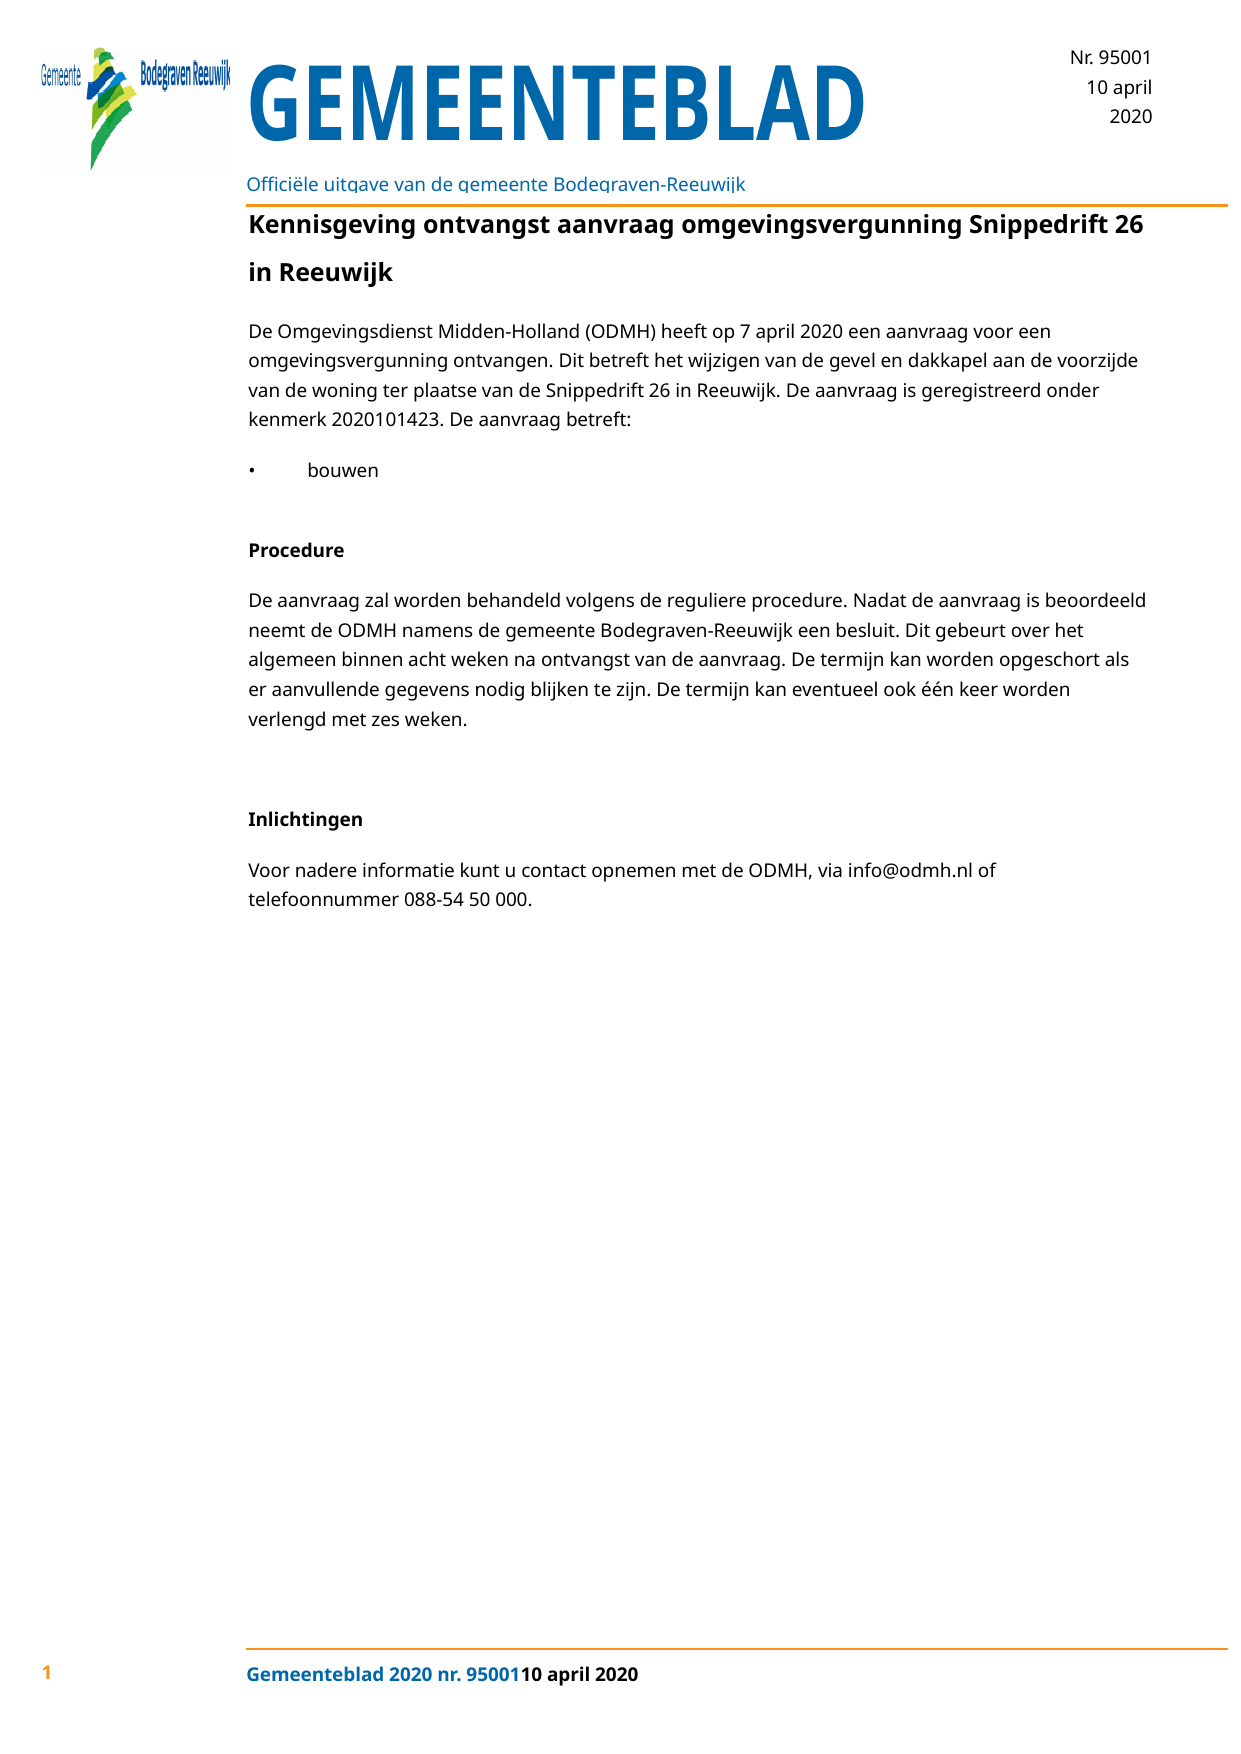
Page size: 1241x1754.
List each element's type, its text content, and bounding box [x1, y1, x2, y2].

picture [41, 47, 231, 172]
list bouwen [248, 457, 1152, 483]
text De Omgevingsdienst Midden-Holland (ODMH) heeft op 7 april 2020 een aanvraag voor een omgevingsvergunning ontvangen. Dit betreft het wijzigen van de gevel en dakkapel aan de voorzijde van de woning ter plaatse van de Snippedrift 26 in Reeuwijk. De aanvraag is geregistreerd onder kenmerk 2020101423. De aanvraag betreft: [248, 318, 1152, 432]
text Voor nadere informatie kunt u contact opnemen met de ODMH, via info@odmh.nl of telefoonnummer 088-54 50 000. [248, 857, 1152, 912]
text Procedure [248, 537, 1152, 563]
text Inlichtingen [248, 807, 1152, 832]
text De aanvraag zal worden behandeld volgens de reguliere procedure. Nadat de aanvraag is beoordeeld neemt de ODMH namens de gemeente Bodegraven-Reeuwijk een besluit. Dit gebeurt over het algemeen binnen acht weken na ontvangst van de aanvraag. De termijn kan worden opgeschort als er aanvullende gegevens nodig blijken te zijn. De termijn kan eventueel ook één keer worden verlengd met zes weken. [248, 587, 1152, 732]
text Kennisgeving ontvangst aanvraag omgevingsvergunning Snippedrift 26 in Reeuwijk [248, 207, 1152, 288]
